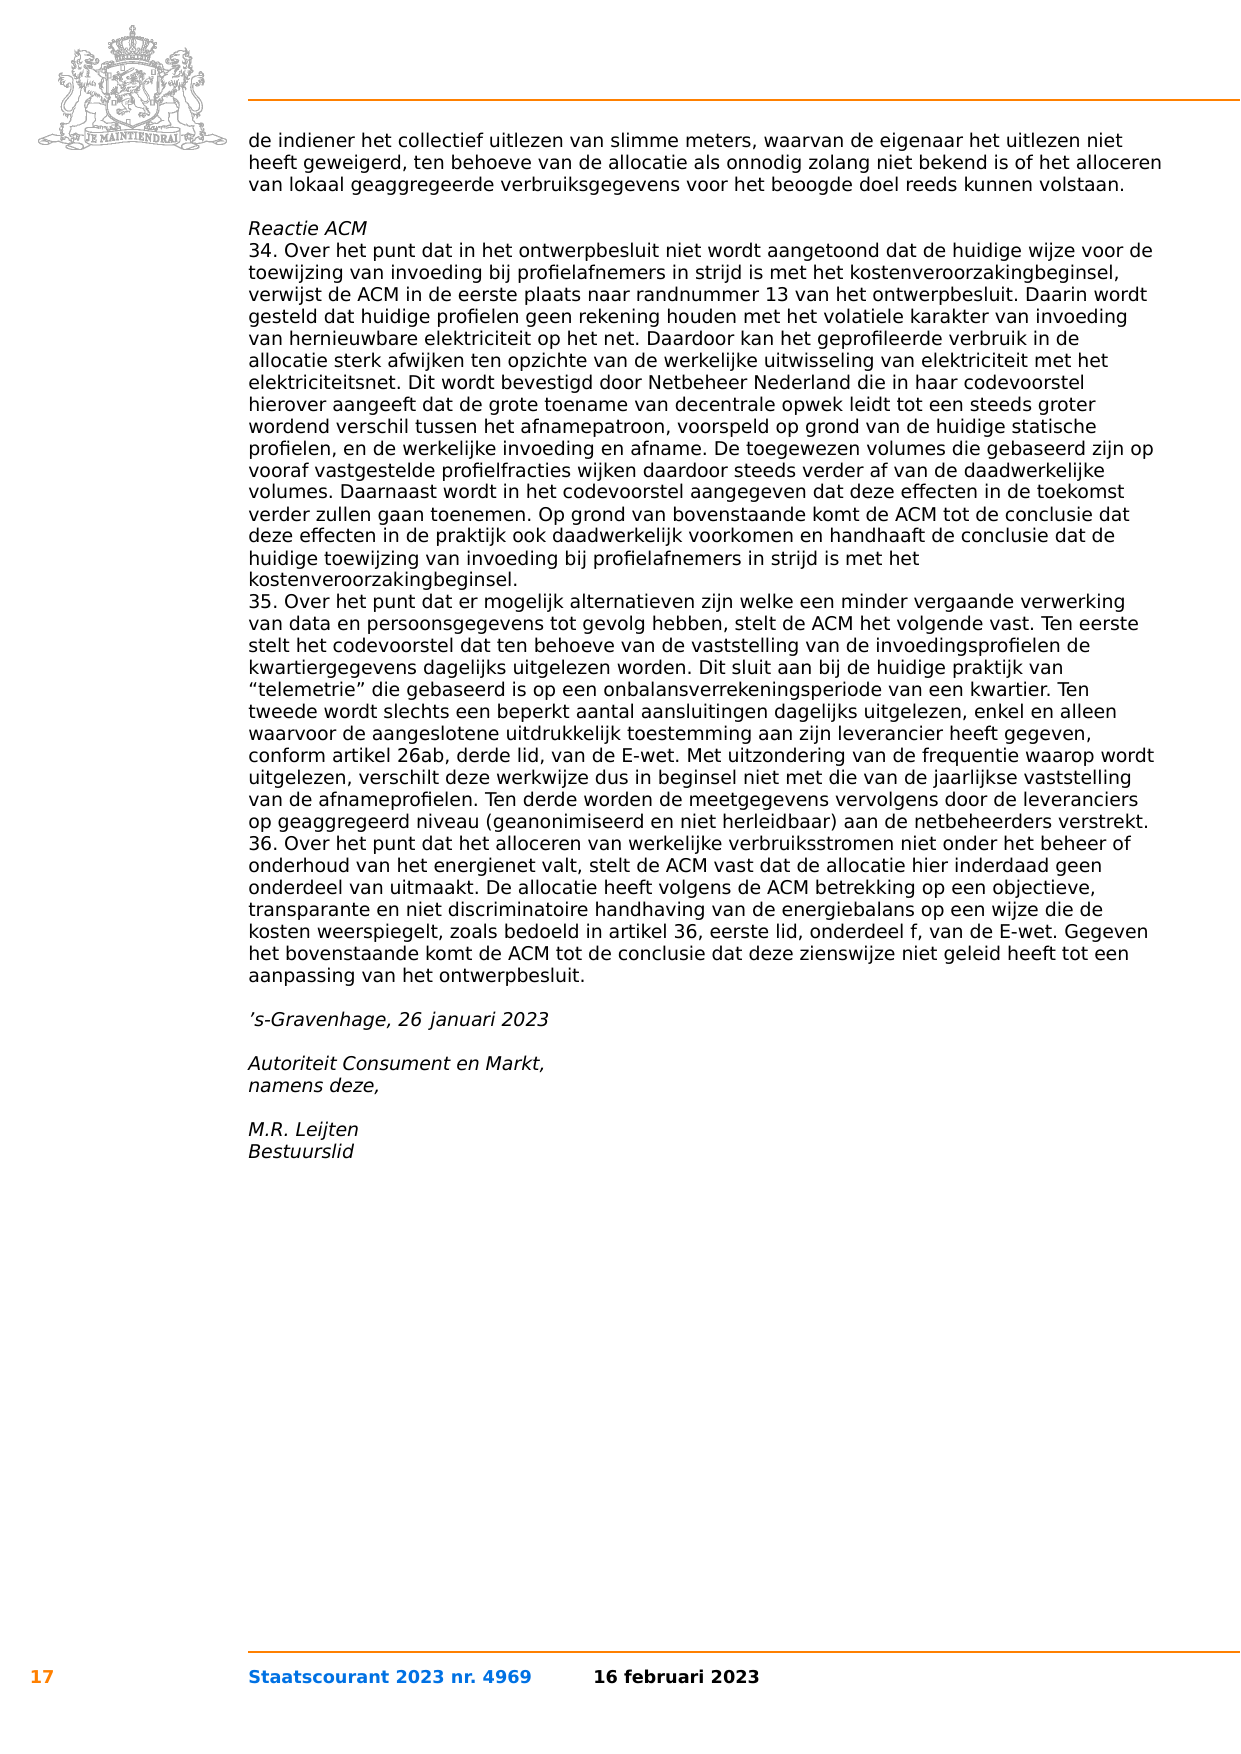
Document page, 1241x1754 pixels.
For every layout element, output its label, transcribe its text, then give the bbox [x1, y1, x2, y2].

text 34. Over het punt dat in het ontwerpbesluit niet wordt aangetoond dat de huidige wijze voor de toewijzing van invoeding bij profielafnemers in strijd is met het kostenveroorzakingbeginsel, verwijst de ACM in de eerste plaats naar randnummer 13 van het ontwerpbesluit. Daarin wordt gesteld dat huidige profielen geen rekening houden met het volatiele karakter van invoeding van hernieuwbare elektriciteit op het net. Daardoor kan het geprofileerde verbruik in de allocatie sterk afwijken ten opzichte van de werkelijke uitwisseling van elektriciteit met het elektriciteitsnet. Dit wordt bevestigd door Netbeheer Nederland die in haar codevoorstel hierover aangeeft dat de grote toename van decentrale opwek leidt tot een steeds groter wordend verschil tussen het afnamepatroon, voorspeld op grond van de huidige statische profielen, en de werkelijke invoeding en afname. De toegewezen volumes die gebaseerd zijn op vooraf vastgestelde profielfracties wijken daardoor steeds verder af van de daadwerkelijke volumes. Daarnaast wordt in het codevoorstel aangegeven dat deze effecten in de toekomst verder zullen gaan toenemen. Op grond van bovenstaande komt de ACM tot de conclusie dat deze effecten in de praktijk ook daadwerkelijk voorkomen en handhaaft de conclusie dat de huidige toewijzing van invoeding bij profielafnemers in strijd is met het kostenveroorzakingbeginsel. [248, 240, 1163, 591]
text Autoriteit Consument en Markt, namens deze, M.R. Leijten Bestuurslid [248, 1053, 1163, 1163]
text ’s-Gravenhage, 26 januari 2023 [248, 1009, 1163, 1031]
text de indiener het collectief uitlezen van slimme meters, waarvan de eigenaar het uitlezen niet heeft geweigerd, ten behoeve van de allocatie als onnodig zolang niet bekend is of het alloceren van lokaal geaggregeerde verbruiksgegevens voor het beoogde doel reeds kunnen volstaan. [248, 130, 1163, 196]
text 35. Over het punt dat er mogelijk alternatieven zijn welke een minder vergaande verwerking van data en persoonsgegevens tot gevolg hebben, stelt de ACM het volgende vast. Ten eerste stelt het codevoorstel dat ten behoeve van de vaststelling van de invoedingsprofielen de kwartiergegevens dagelijks uitgelezen worden. Dit sluit aan bij de huidige praktijk van “telemetrie” die gebaseerd is op een onbalansverrekeningsperiode van een kwartier. Ten tweede wordt slechts een beperkt aantal aansluitingen dagelijks uitgelezen, enkel en alleen waarvoor de aangeslotene uitdrukkelijk toestemming aan zijn leverancier heeft gegeven, conform artikel 26ab, derde lid, van de E-wet. Met uitzondering van de frequentie waarop wordt uitgelezen, verschilt deze werkwijze dus in beginsel niet met die van de jaarlijkse vaststelling van de afnameprofielen. Ten derde worden de meetgegevens vervolgens door de leveranciers op geaggregeerd niveau (geanonimiseerd en niet herleidbaar) aan de netbeheerders verstrekt. [248, 591, 1163, 833]
text 36. Over het punt dat het alloceren van werkelijke verbruiksstromen niet onder het beheer of onderhoud van het energienet valt, stelt de ACM vast dat de allocatie hier inderdaad geen onderdeel van uitmaakt. De allocatie heeft volgens de ACM betrekking op een objectieve, transparante en niet discriminatoire handhaving van de energiebalans op een wijze die de kosten weerspiegelt, zoals bedoeld in artikel 36, eerste lid, onderdeel f, van de E-wet. Gegeven het bovenstaande komt de ACM tot de conclusie dat deze zienswijze niet geleid heeft tot een aanpassing van het ontwerpbesluit. [248, 833, 1163, 987]
subtitle Reactie ACM [248, 218, 1163, 240]
picture [38, 25, 227, 150]
